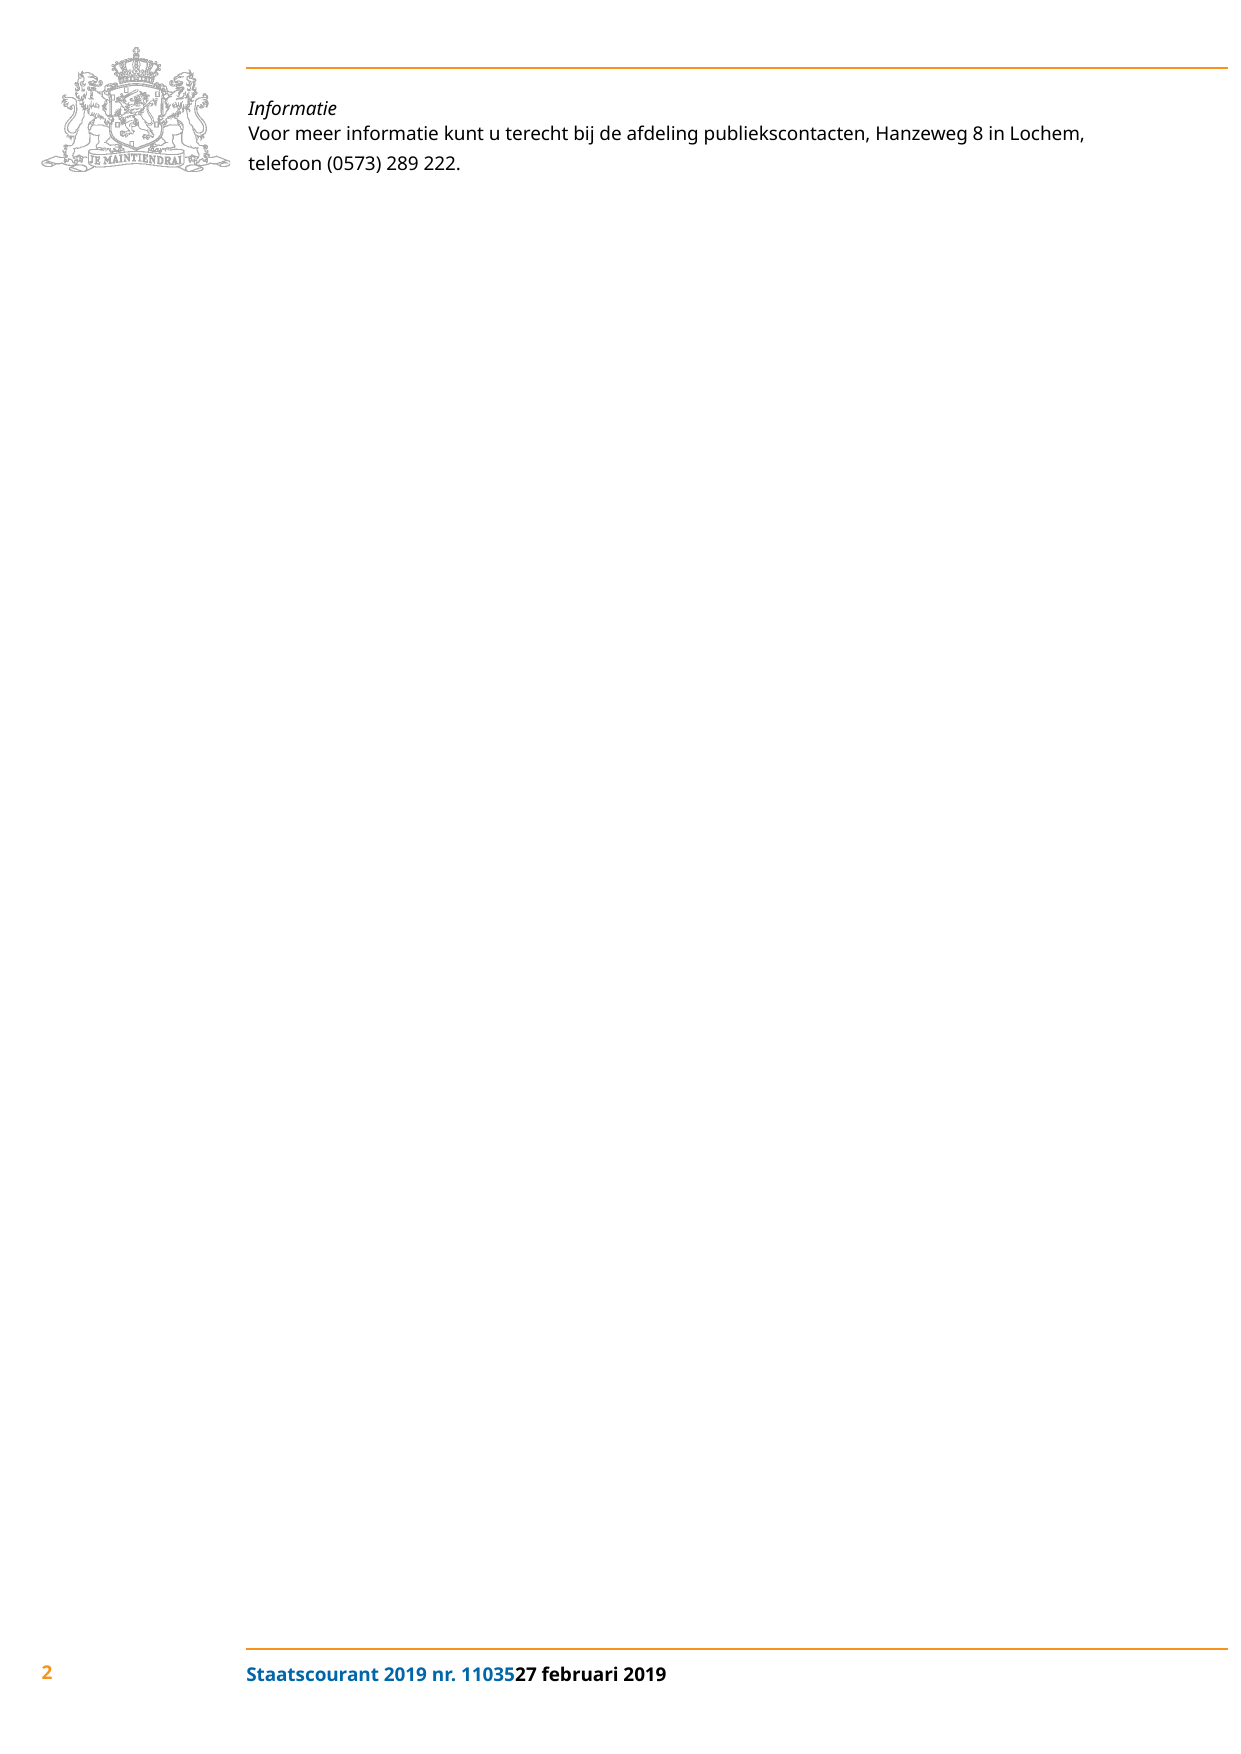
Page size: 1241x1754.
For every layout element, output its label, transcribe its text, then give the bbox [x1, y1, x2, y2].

text Informatie [248, 95, 1152, 121]
text Voor meer informatie kunt u terecht bij de afdeling publiekscontacten, Hanzeweg 8 in Lochem, telefoon (0573) 289 222. [248, 121, 1152, 176]
picture [41, 47, 231, 172]
